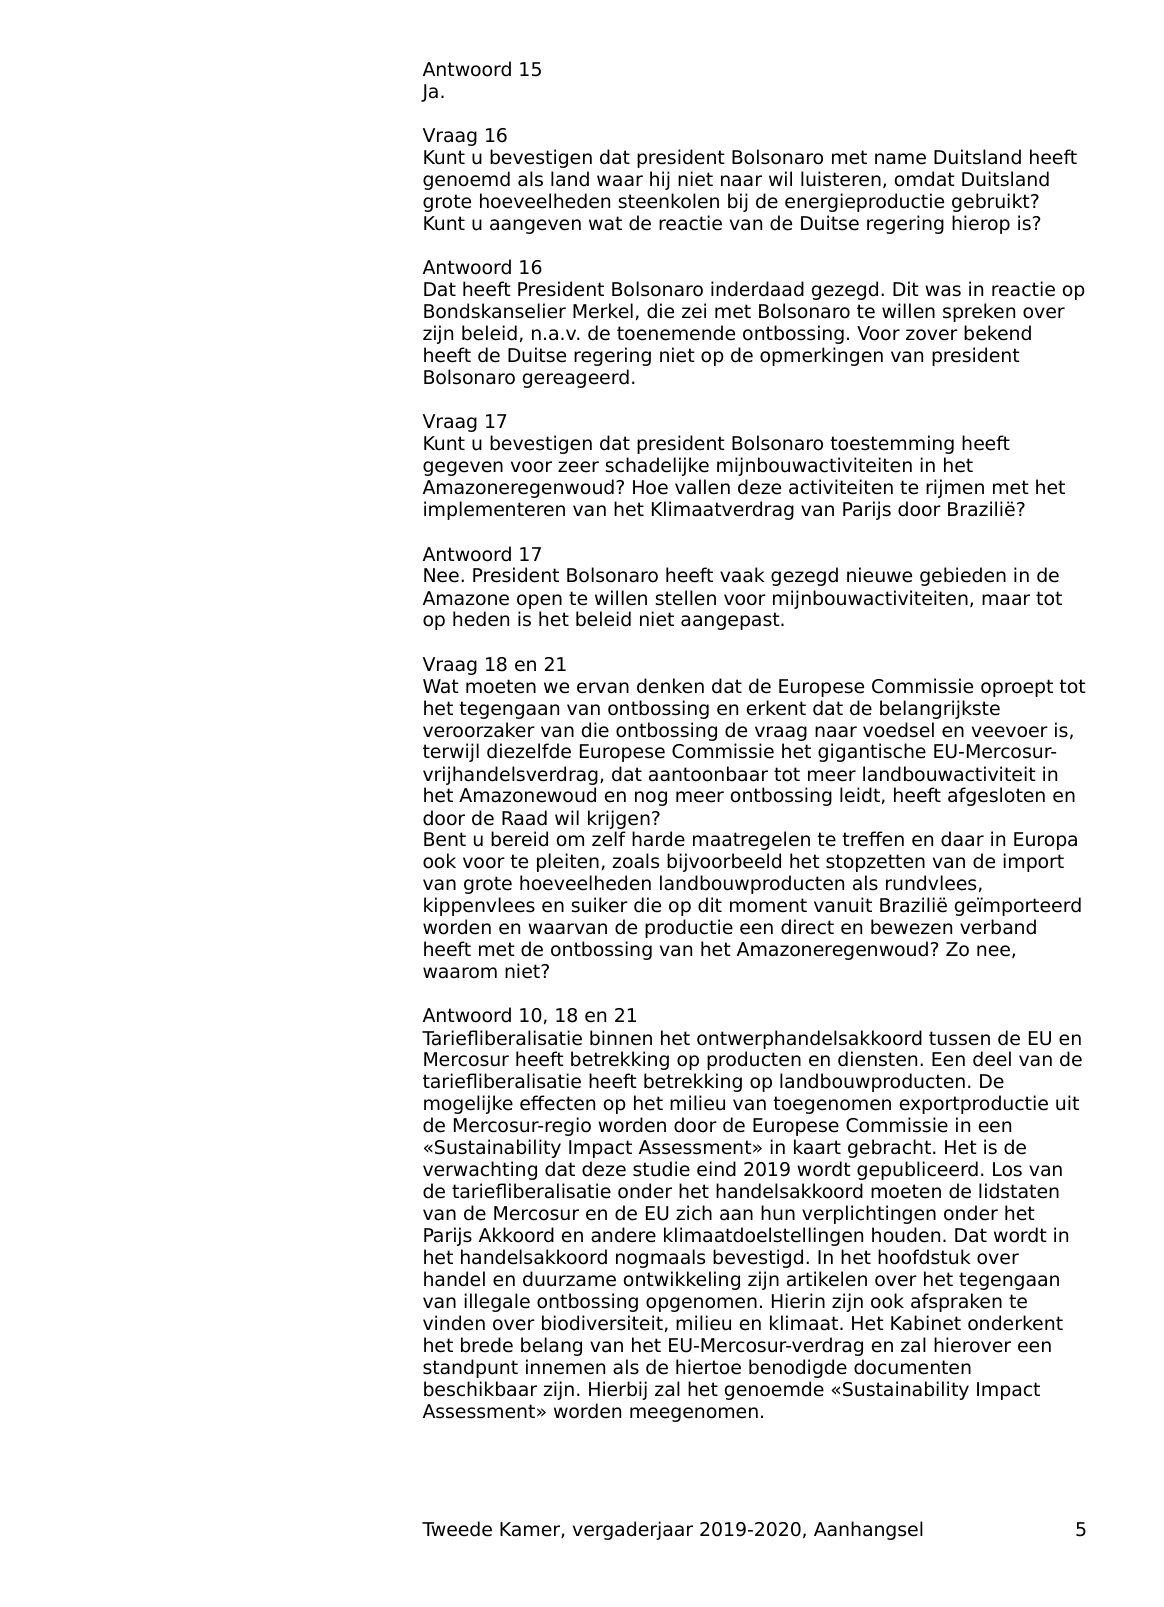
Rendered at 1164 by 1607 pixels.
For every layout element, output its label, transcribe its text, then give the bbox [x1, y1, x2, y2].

text Wat moeten we ervan denken dat de Europese Commissie oproept tot het tegengaan van ontbossing en erkent dat de belangrijkste veroorzaker van die ontbossing de vraag naar voedsel en veevoer is, terwijl diezelfde Europese Commissie het gigantische EU-Mercosur-vrijhandelsverdrag, dat aantoonbaar tot meer landbouwactiviteit in het Amazonewoud en nog meer ontbossing leidt, heeft afgesloten en door de Raad wil krijgen? [422, 676, 1087, 829]
text Nee. President Bolsonaro heeft vaak gezegd nieuwe gebieden in de Amazone open te willen stellen voor mijnbouwactiviteiten, maar tot op heden is het beleid niet aangepast. [422, 565, 1087, 631]
text Antwoord 16 [422, 257, 1087, 279]
text Vraag 17 [422, 411, 1087, 433]
text Dat heeft President Bolsonaro inderdaad gezegd. Dit was in reactie op Bondskanselier Merkel, die zei met Bolsonaro te willen spreken over zijn beleid, n.a.v. de toenemende ontbossing. Voor zover bekend heeft de Duitse regering niet op de opmerkingen van president Bolsonaro gereageerd. [422, 279, 1087, 389]
text Vraag 18 en 21 [422, 653, 1087, 676]
text Bent u bereid om zelf harde maatregelen te treffen en daar in Europa ook voor te pleiten, zoals bijvoorbeeld het stopzetten van de import van grote hoeveelheden landbouwproducten als rundvlees, kippenvlees en suiker die op dit moment vanuit Brazilië geïmporteerd worden en waarvan de productie een direct en bewezen verband heeft met de ontbossing van het Amazoneregenwoud? Zo nee, waarom niet? [422, 829, 1087, 983]
text Kunt u bevestigen dat president Bolsonaro toestemming heeft gegeven voor zeer schadelijke mijnbouwactiviteiten in het Amazoneregenwoud? Hoe vallen deze activiteiten te rijmen met het implementeren van het Klimaatverdrag van Parijs door Brazilië? [422, 433, 1087, 521]
text Antwoord 15 [422, 59, 1087, 81]
text Antwoord 10, 18 en 21 [422, 1005, 1087, 1027]
text Tariefliberalisatie binnen het ontwerphandelsakkoord tussen de EU en Mercosur heeft betrekking op producten en diensten. Een deel van de tariefliberalisatie heeft betrekking op landbouwproducten. De mogelijke effecten op het milieu van toegenomen exportproductie uit de Mercosur-regio worden door de Europese Commissie in een «Sustainability Impact Assessment» in kaart gebracht. Het is de verwachting dat deze studie eind 2019 wordt gepubliceerd. Los van de tariefliberalisatie onder het handelsakkoord moeten de lidstaten van de Mercosur en de EU zich aan hun verplichtingen onder het Parijs Akkoord en andere klimaatdoelstellingen houden. Dat wordt in het handelsakkoord nogmaals bevestigd. In het hoofdstuk over handel en duurzame ontwikkeling zijn artikelen over het tegengaan van illegale ontbossing opgenomen. Hierin zijn ook afspraken te vinden over biodiversiteit, milieu en klimaat. Het Kabinet onderkent het brede belang van het EU-Mercosur-verdrag en zal hierover een standpunt innemen als de hiertoe benodigde documenten beschikbaar zijn. Hierbij zal het genoemde «Sustainability Impact Assessment» worden meegenomen. [422, 1027, 1087, 1423]
text Ja. [422, 81, 1087, 103]
text Vraag 16 [422, 125, 1087, 147]
text Kunt u bevestigen dat president Bolsonaro met name Duitsland heeft genoemd als land waar hij niet naar wil luisteren, omdat Duitsland grote hoeveelheden steenkolen bij de energieproductie gebruikt? Kunt u aangeven wat de reactie van de Duitse regering hierop is? [422, 147, 1087, 235]
text Antwoord 17 [422, 543, 1087, 565]
